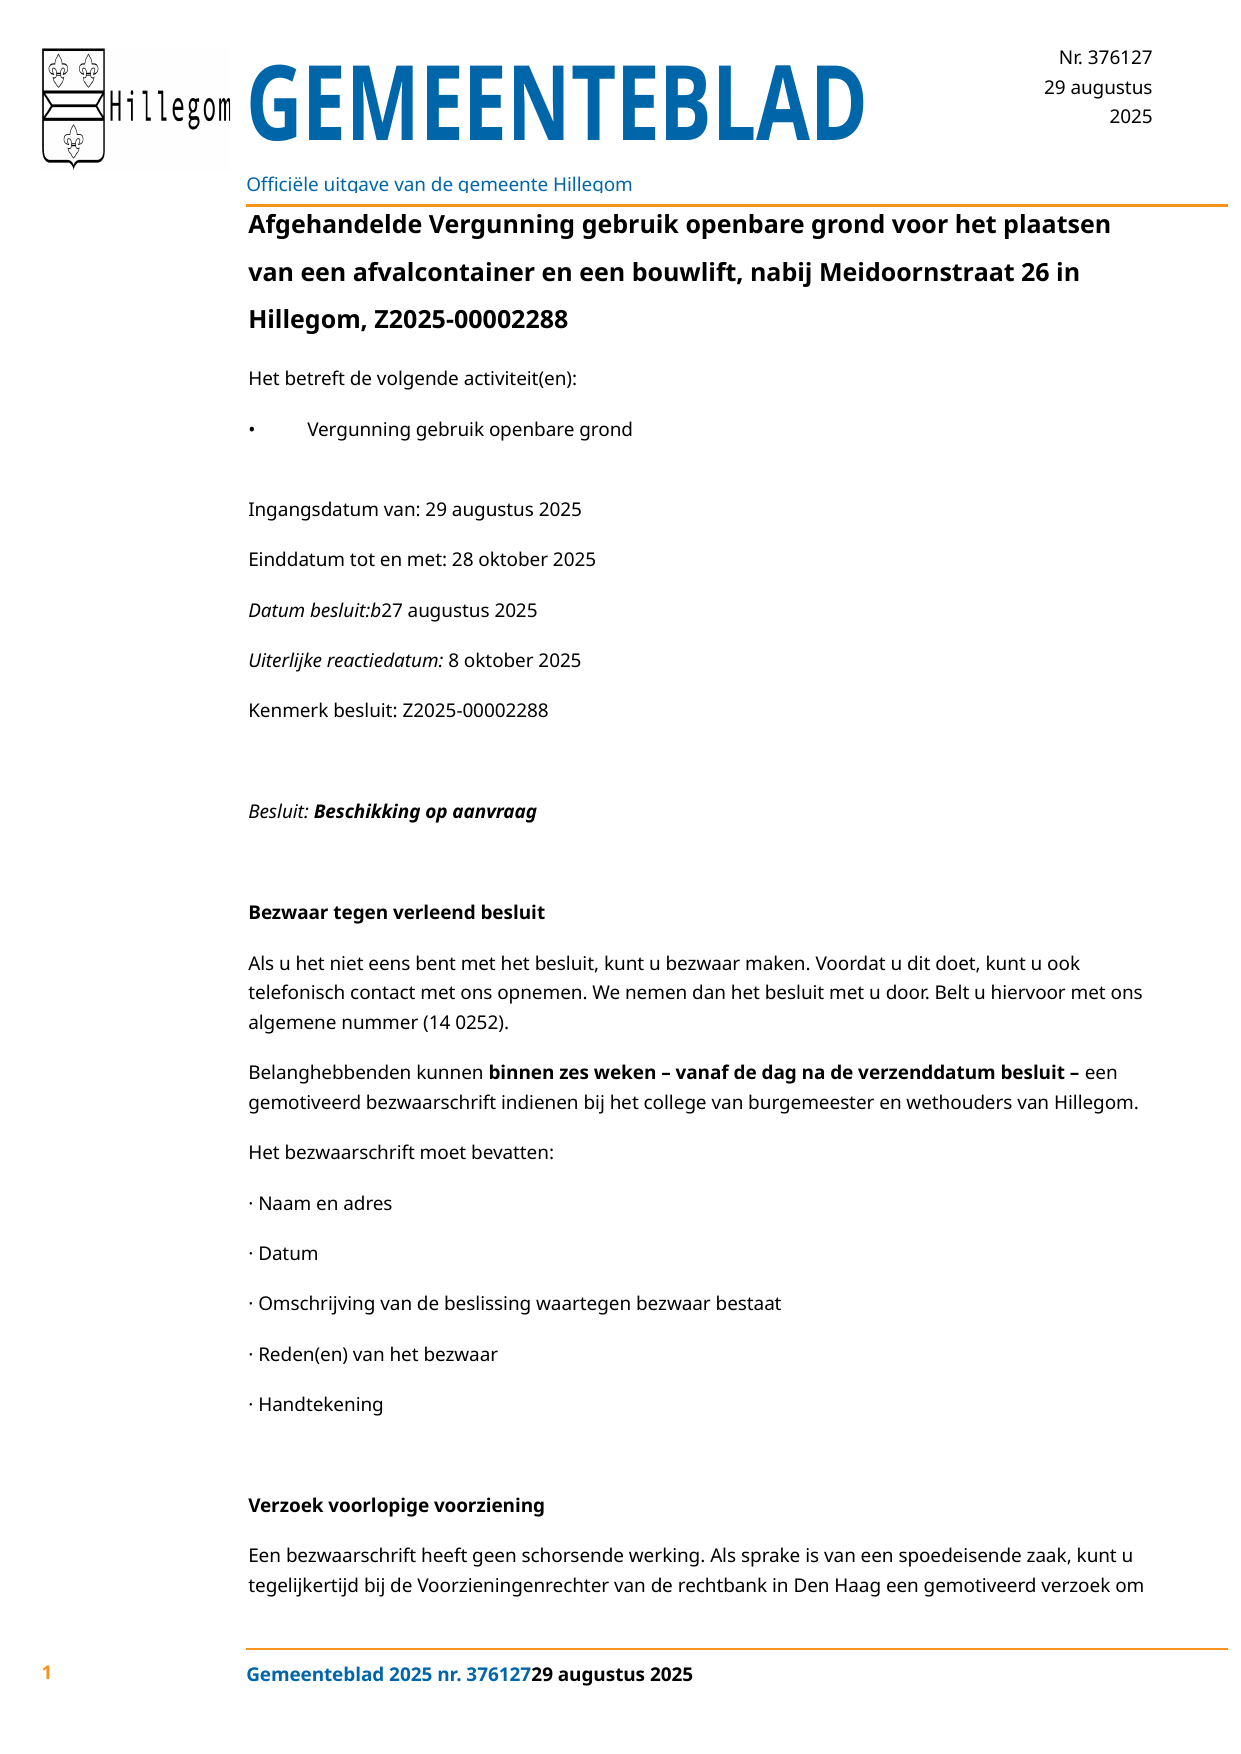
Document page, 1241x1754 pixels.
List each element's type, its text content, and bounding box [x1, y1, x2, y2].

list Vergunning gebruik openbare grond [248, 416, 1152, 442]
text Verzoek voorlopige voorziening [248, 1492, 1152, 1518]
text Afgehandelde Vergunning gebruik openbare grond voor het plaatsen van een afvalcontainer en een bouwlift, nabij Meidoornstraat 26 in Hillegom, Z2025-00002288 [248, 207, 1152, 336]
text · Reden(en) van het bezwaar [248, 1341, 1152, 1367]
text Het betreft de volgende activiteit(en): [248, 366, 1152, 391]
text Ingangsdatum van: 29 augustus 2025 [248, 496, 1152, 522]
text Datum besluit:b27 augustus 2025 [248, 597, 1152, 622]
text · Omschrijving van de beslissing waartegen bezwaar bestaat [248, 1291, 1152, 1316]
text Het bezwaarschrift moet bevatten: [248, 1139, 1152, 1165]
text · Handtekening [248, 1391, 1152, 1417]
picture [41, 47, 231, 172]
text Een bezwaarschrift heeft geen schorsende werking. Als sprake is van een spoedeisende zaak, kunt u tegelijkertijd bij de Voorzieningenrechter van de rechtbank in Den Haag een gemotiveerd verzoek om [248, 1543, 1152, 1598]
text Als u het niet eens bent met het besluit, kunt u bezwaar maken. Voordat u dit doet, kunt u ook telefonisch contact met ons opnemen. We nemen dan het besluit met u door. Belt u hiervoor met ons algemene nummer (14 0252). [248, 950, 1152, 1034]
text Kenmerk besluit: Z2025-00002288 [248, 698, 1152, 723]
text Bezwaar tegen verleend besluit [248, 899, 1152, 925]
text Einddatum tot en met: 28 oktober 2025 [248, 546, 1152, 572]
text Besluit: Beschikking op aanvraag [248, 798, 1152, 824]
text · Datum [248, 1240, 1152, 1266]
text · Naam en adres [248, 1190, 1152, 1215]
text Uiterlijke reactiedatum: 8 oktober 2025 [248, 647, 1152, 673]
text Belanghebbenden kunnen binnen zes weken – vanaf de dag na de verzenddatum besluit – een gemotiveerd bezwaarschrift indienen bij het college van burgemeester en wethouders van Hillegom. [248, 1059, 1152, 1114]
